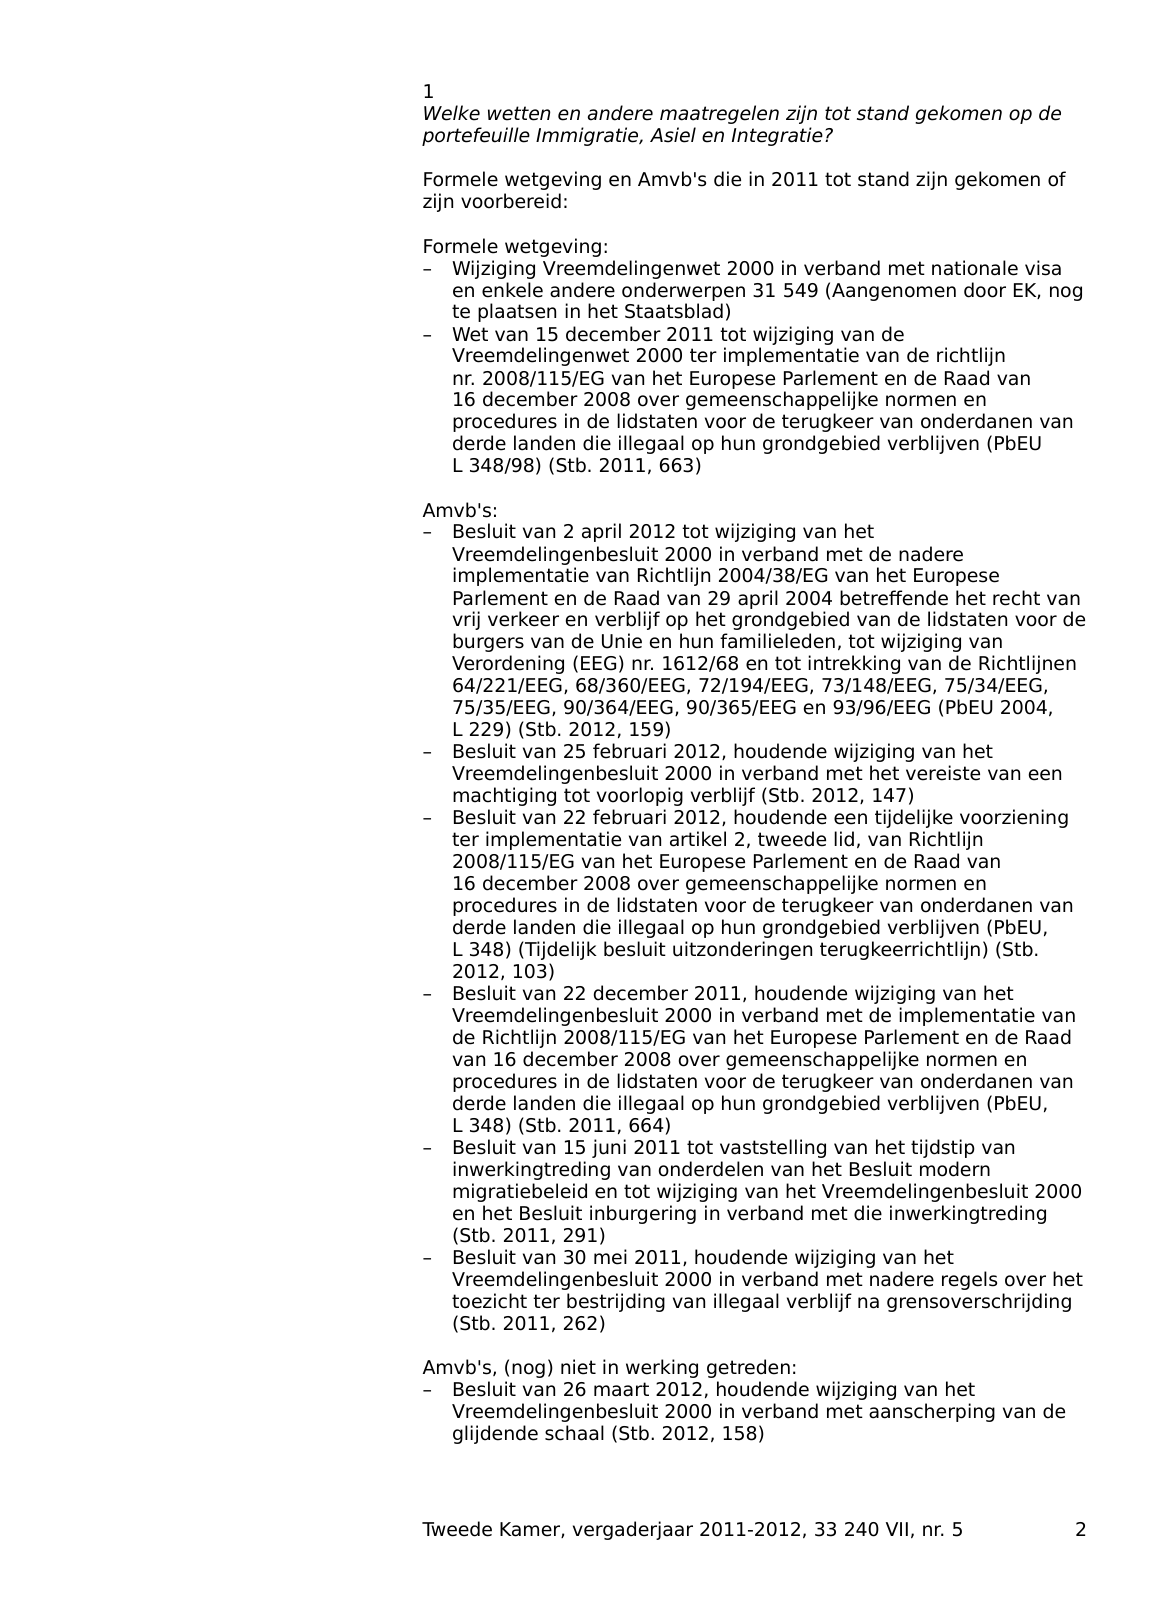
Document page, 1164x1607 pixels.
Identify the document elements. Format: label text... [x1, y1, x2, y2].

text Amvb's, (nog) niet in werking getreden: [422, 1357, 1087, 1379]
text – Besluit van 25 februari 2012, houdende wijziging van het Vreemdelingenbesluit 2000 in verband met het vereiste van een machtiging tot voorlopig verblijf (Stb. 2012, 147) [422, 741, 1087, 807]
text – Besluit van 22 februari 2012, houdende een tijdelijke voorziening ter implementatie van artikel 2, tweede lid, van Richtlijn 2008/115/EG van het Europese Parlement en de Raad van 16 december 2008 over gemeenschappelijke normen en procedures in de lidstaten voor de terugkeer van onderdanen van derde landen die illegaal op hun grondgebied verblijven (PbEU, L 348) (Tijdelijk besluit uitzonderingen terugkeerrichtlijn) (Stb. 2012, 103) [422, 807, 1087, 983]
text – Wijziging Vreemdelingenwet 2000 in verband met nationale visa en enkele andere onderwerpen 31 549 (Aangenomen door EK, nog te plaatsen in het Staatsblad) [422, 257, 1087, 323]
text 1 [422, 81, 1087, 103]
text – Besluit van 22 december 2011, houdende wijziging van het Vreemdelingenbesluit 2000 in verband met de implementatie van de Richtlijn 2008/115/EG van het Europese Parlement en de Raad van 16 december 2008 over gemeenschappelijke normen en procedures in de lidstaten voor de terugkeer van onderdanen van derde landen die illegaal op hun grondgebied verblijven (PbEU, L 348) (Stb. 2011, 664) [422, 983, 1087, 1137]
text Formele wetgeving: [422, 236, 1087, 257]
text Welke wetten en andere maatregelen zijn tot stand gekomen op de portefeuille Immigratie, Asiel en Integratie? [422, 103, 1087, 147]
text – Besluit van 26 maart 2012, houdende wijziging van het Vreemdelingenbesluit 2000 in verband met aanscherping van de glijdende schaal (Stb. 2012, 158) [422, 1379, 1087, 1445]
text – Besluit van 15 juni 2011 tot vaststelling van het tijdstip van inwerkingtreding van onderdelen van het Besluit modern migratiebeleid en tot wijziging van het Vreemdelingenbesluit 2000 en het Besluit inburgering in verband met die inwerkingtreding (Stb. 2011, 291) [422, 1137, 1087, 1247]
text – Wet van 15 december 2011 tot wijziging van de Vreemdelingenwet 2000 ter implementatie van de richtlijn nr. 2008/115/EG van het Europese Parlement en de Raad van 16 december 2008 over gemeenschappelijke normen en procedures in de lidstaten voor de terugkeer van onderdanen van derde landen die illegaal op hun grondgebied verblijven (PbEU L 348/98) (Stb. 2011, 663) [422, 323, 1087, 477]
text Formele wetgeving en Amvb's die in 2011 tot stand zijn gekomen of zijn voorbereid: [422, 169, 1087, 213]
text – Besluit van 2 april 2012 tot wijziging van het Vreemdelingenbesluit 2000 in verband met de nadere implementatie van Richtlijn 2004/38/EG van het Europese Parlement en de Raad van 29 april 2004 betreffende het recht van vrij verkeer en verblijf op het grondgebied van de lidstaten voor de burgers van de Unie en hun familieleden, tot wijziging van Verordening (EEG) nr. 1612/68 en tot intrekking van de Richtlijnen 64/221/EEG, 68/360/EEG, 72/194/EEG, 73/148/EEG, 75/34/EEG, 75/35/EEG, 90/364/EEG, 90/365/EEG en 93/96/EEG (PbEU 2004, L 229) (Stb. 2012, 159) [422, 521, 1087, 741]
text – Besluit van 30 mei 2011, houdende wijziging van het Vreemdelingenbesluit 2000 in verband met nadere regels over het toezicht ter bestrijding van illegaal verblijf na grensoverschrijding (Stb. 2011, 262) [422, 1247, 1087, 1335]
text Amvb's: [422, 499, 1087, 521]
